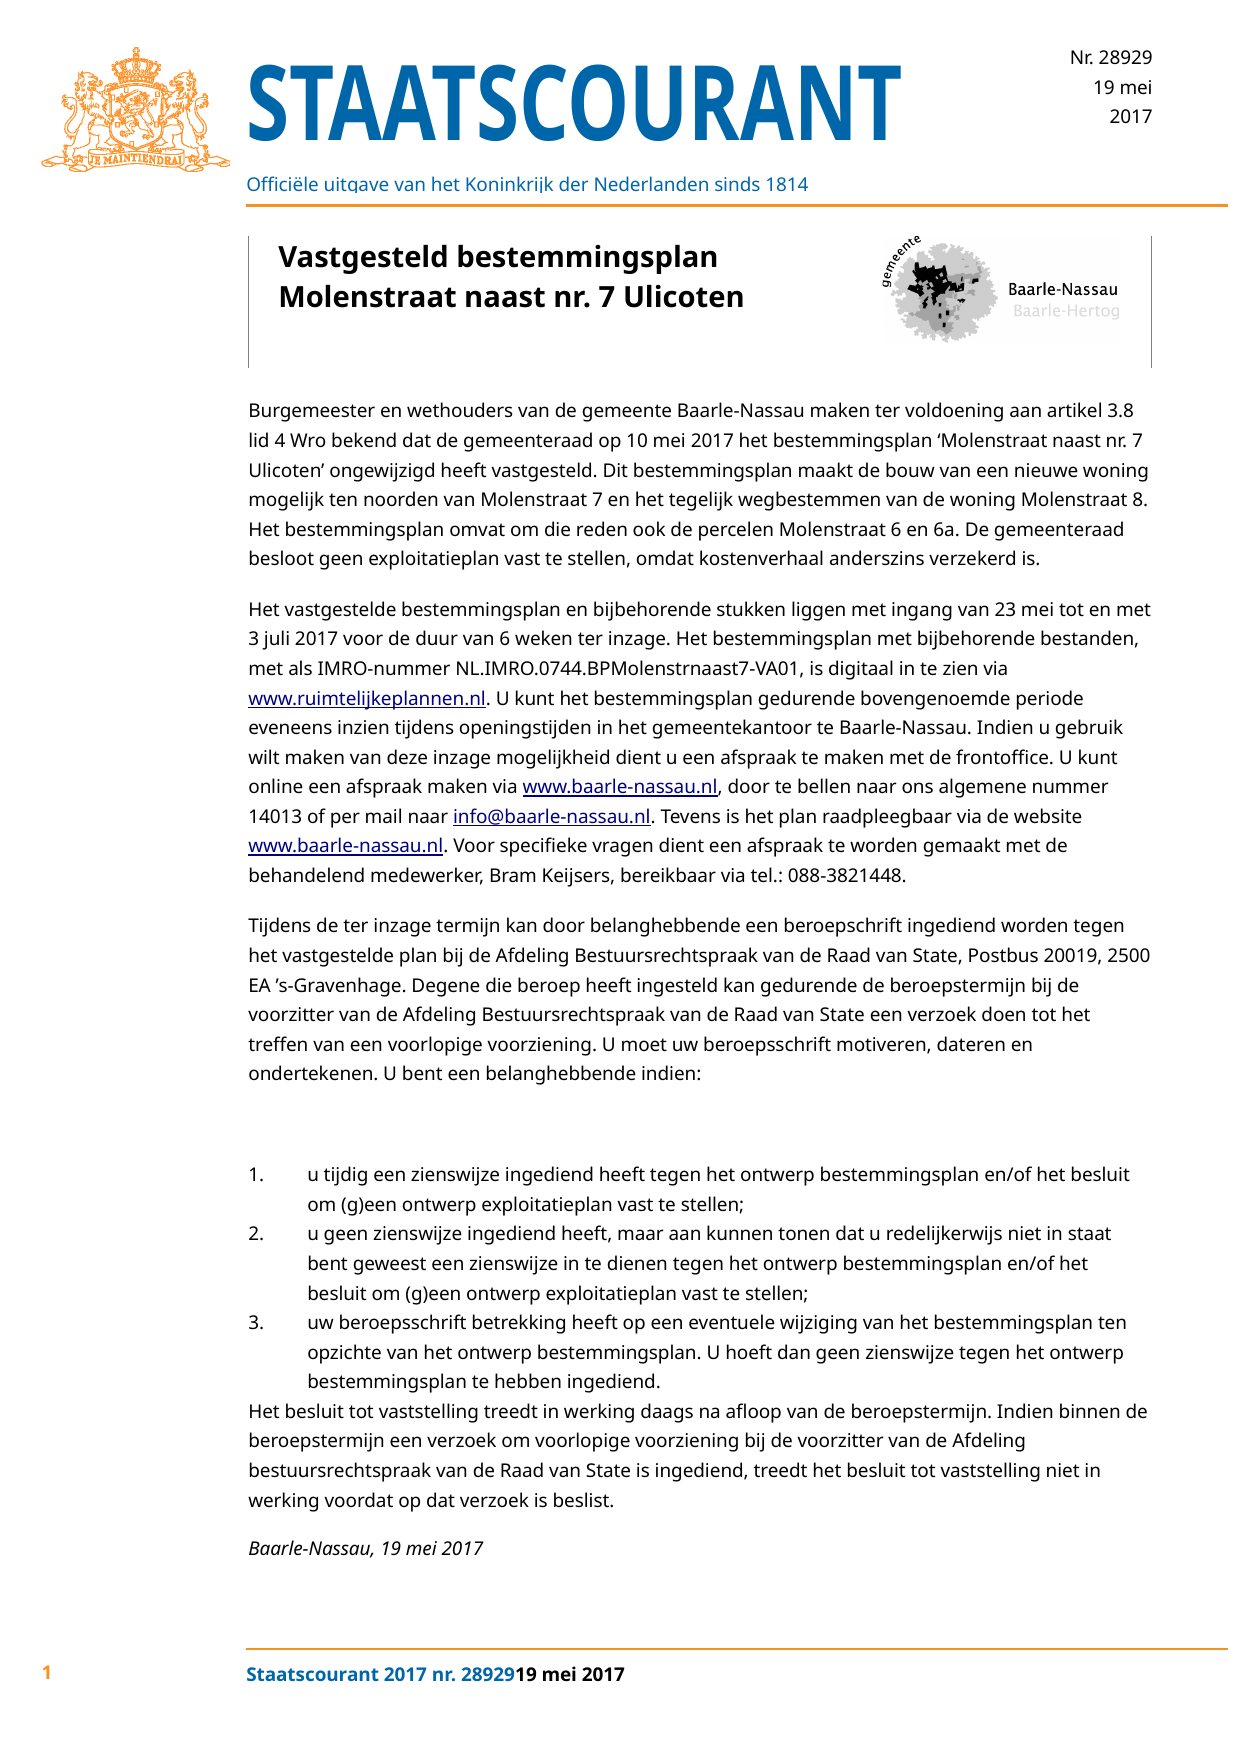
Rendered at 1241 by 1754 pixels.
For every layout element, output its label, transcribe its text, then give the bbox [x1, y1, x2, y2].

table_header [850, 343, 1151, 368]
table_header Vastgesteld bestemmingsplan Molenstraat naast nr. 7 Ulicoten [249, 236, 850, 368]
text Tijdens de ter inzage termijn kan door belanghebbende een beroepschrift ingediend worden tegen het vastgestelde plan bij de Afdeling Bestuursrechtspraak van de Raad van State, Postbus 20019, 2500 EA ’s-Gravenhage. Degene die beroep heeft ingesteld kan gedurende de beroepstermijn bij de voorzitter van de Afdeling Bestuursrechtspraak van de Raad van State een verzoek doen tot het treffen van een voorlopige voorziening. U moet uw beroepsschrift motiveren, dateren en ondertekenen. U bent een belanghebbende indien: [248, 913, 1152, 1086]
picture [882, 236, 1119, 343]
table_header [1119, 236, 1151, 342]
list u geen zienswijze ingediend heeft, maar aan kunnen tonen dat u redelijkerwijs niet in staat bent geweest een zienswijze in te dienen tegen het ontwerp bestemmingsplan en/of het besluit om (g)een ontwerp exploitatieplan vast te stellen; [248, 1221, 1152, 1306]
list uw beroepsschrift betrekking heeft op een eventuele wijziging van het bestemmingsplan ten opzichte van het ontwerp bestemmingsplan. U hoeft dan geen zienswijze tegen het ontwerp bestemmingsplan te hebben ingediend. [248, 1309, 1152, 1394]
list u tijdig een zienswijze ingediend heeft tegen het ontwerp bestemmingsplan en/of het besluit om (g)een ontwerp exploitatieplan vast te stellen; [248, 1161, 1152, 1217]
text Burgemeester en wethouders van de gemeente Baarle-Nassau maken ter voldoening aan artikel 3.8 lid 4 Wro bekend dat de gemeenteraad op 10 mei 2017 het bestemmingsplan ‘Molenstraat naast nr. 7 Ulicoten’ ongewijzigd heeft vastgesteld. Dit bestemmingsplan maakt de bouw van een nieuwe woning mogelijk ten noorden van Molenstraat 7 en het tegelijk wegbestemmen van de woning Molenstraat 8. Het bestemmingsplan omvat om die reden ook de percelen Molenstraat 6 en 6a. De gemeenteraad besloot geen exploitatieplan vast te stellen, omdat kostenverhaal anderszins verzekerd is. [248, 398, 1152, 571]
table_header [850, 236, 882, 342]
text Baarle-Nassau, 19 mei 2017 [248, 1535, 1152, 1560]
text Het besluit tot vaststelling treedt in werking daags na afloop van de beroepstermijn. Indien binnen de beroepstermijn een verzoek om voorlopige voorziening bij de voorzitter van de Afdeling bestuursrechtspraak van de Raad van State is ingediend, treedt het besluit tot vaststelling niet in werking voordat op dat verzoek is beslist. [248, 1398, 1152, 1513]
text Het vastgestelde bestemmingsplan en bijbehorende stukken liggen met ingang van 23 mei tot en met 3 juli 2017 voor de duur van 6 weken ter inzage. Het bestemmingsplan met bijbehorende bestanden, met als IMRO-nummer NL.IMRO.0744.BPMolenstrnaast7-VA01, is digitaal in te zien via www.ruimtelijkeplannen.nl. U kunt het bestemmingsplan gedurende bovengenoemde periode eveneens inzien tijdens openingstijden in het gemeentekantoor te Baarle-Nassau. Indien u gebruik wilt maken van deze inzage mogelijkheid dient u een afspraak te maken met de frontoffice. U kunt online een afspraak maken via www.baarle-nassau.nl, door te bellen naar ons algemene nummer 14013 of per mail naar info@baarle-nassau.nl. Tevens is het plan raadpleegbaar via de website www.baarle-nassau.nl. Voor specifieke vragen dient een afspraak te worden gemaakt met de behandelend medewerker, Bram Keijsers, bereikbaar via tel.: 088-3821448. [248, 596, 1152, 888]
picture [41, 47, 231, 172]
